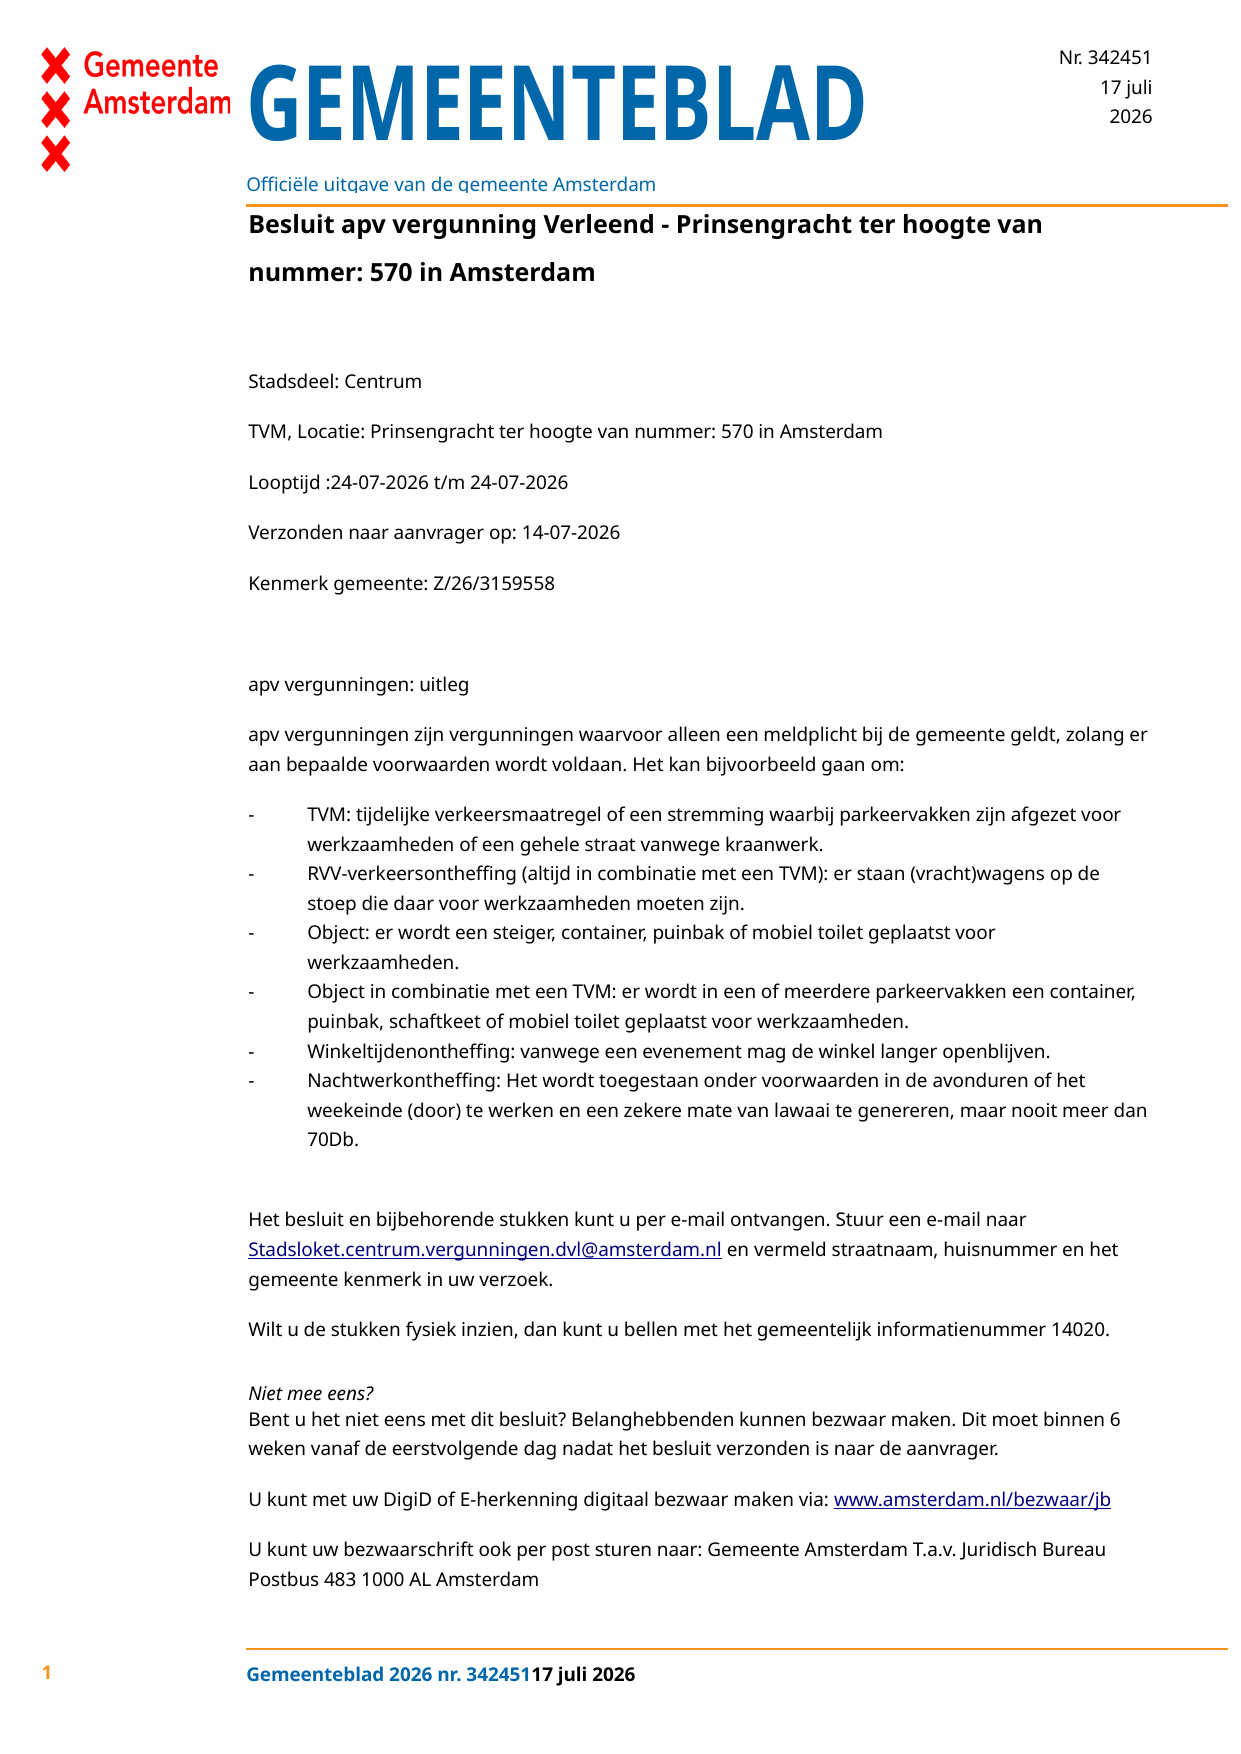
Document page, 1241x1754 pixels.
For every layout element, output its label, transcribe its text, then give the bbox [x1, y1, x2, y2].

text Bent u het niet eens met dit besluit? Belanghebbenden kunnen bezwaar maken. Dit moet binnen 6 weken vanaf de eerstvolgende dag nadat het besluit verzonden is naar de aanvrager. [248, 1406, 1152, 1461]
text TVM, Locatie: Prinsengracht ter hoogte van nummer: 570 in Amsterdam [248, 419, 1152, 444]
text Het besluit en bijbehorende stukken kunt u per e-mail ontvangen. Stuur een e-mail naar Stadsloket.centrum.vergunningen.dvl@amsterdam.nl en vermeld straatnaam, huisnummer en het gemeente kenmerk in uw verzoek. [248, 1207, 1152, 1292]
text Kenmerk gemeente: Z/26/3159558 [248, 570, 1152, 596]
text Verzonden naar aanvrager op: 14-07-2026 [248, 519, 1152, 545]
text U kunt met uw DigiD of E-herkenning digitaal bezwaar maken via: www.amsterdam.nl/bezwaar/jb [248, 1486, 1152, 1512]
text apv vergunningen zijn vergunningen waarvoor alleen een meldplicht bij de gemeente geldt, zolang er aan bepaalde voorwaarden wordt voldaan. Het kan bijvoorbeeld gaan om: [248, 721, 1152, 777]
list RVV-verkeersontheffing (altijd in combinatie met een TVM): er staan (vracht)wagens op de stoep die daar voor werkzaamheden moeten zijn. [248, 860, 1152, 916]
text Besluit apv vergunning Verleend - Prinsengracht ter hoogte van nummer: 570 in Amsterdam [248, 207, 1152, 288]
list TVM: tijdelijke verkeersmaatregel of een stremming waarbij parkeervakken zijn afgezet voor werkzaamheden of een gehele straat vanwege kraanwerk. [248, 801, 1152, 857]
list Object: er wordt een steiger, container, puinbak of mobiel toilet geplaatst voor werkzaamheden. [248, 919, 1152, 975]
text Looptijd :24-07-2026 t/m 24-07-2026 [248, 469, 1152, 495]
text Wilt u de stukken fysiek inzien, dan kunt u bellen met het gemeentelijk informatienummer 14020. [248, 1316, 1152, 1342]
list Nachtwerkontheffing: Het wordt toegestaan onder voorwaarden in de avonduren of het weekeinde (door) te werken en een zekere mate van lawaai te genereren, maar nooit meer dan 70Db. [248, 1067, 1152, 1152]
text Stadsdeel: Centrum [248, 368, 1152, 394]
list Object in combinatie met een TVM: er wordt in een of meerdere parkeervakken een container, puinbak, schaftkeet of mobiel toilet geplaatst voor werkzaamheden. [248, 979, 1152, 1034]
text apv vergunningen: uitleg [248, 671, 1152, 697]
list Winkeltijdenontheffing: vanwege een evenement mag de winkel langer openblijven. [248, 1038, 1152, 1064]
text U kunt uw bezwaarschrift ook per post sturen naar: Gemeente Amsterdam T.a.v. Juridisch Bureau Postbus 483 1000 AL Amsterdam [248, 1536, 1152, 1592]
text Niet mee eens? [248, 1380, 1152, 1406]
picture [41, 47, 231, 172]
